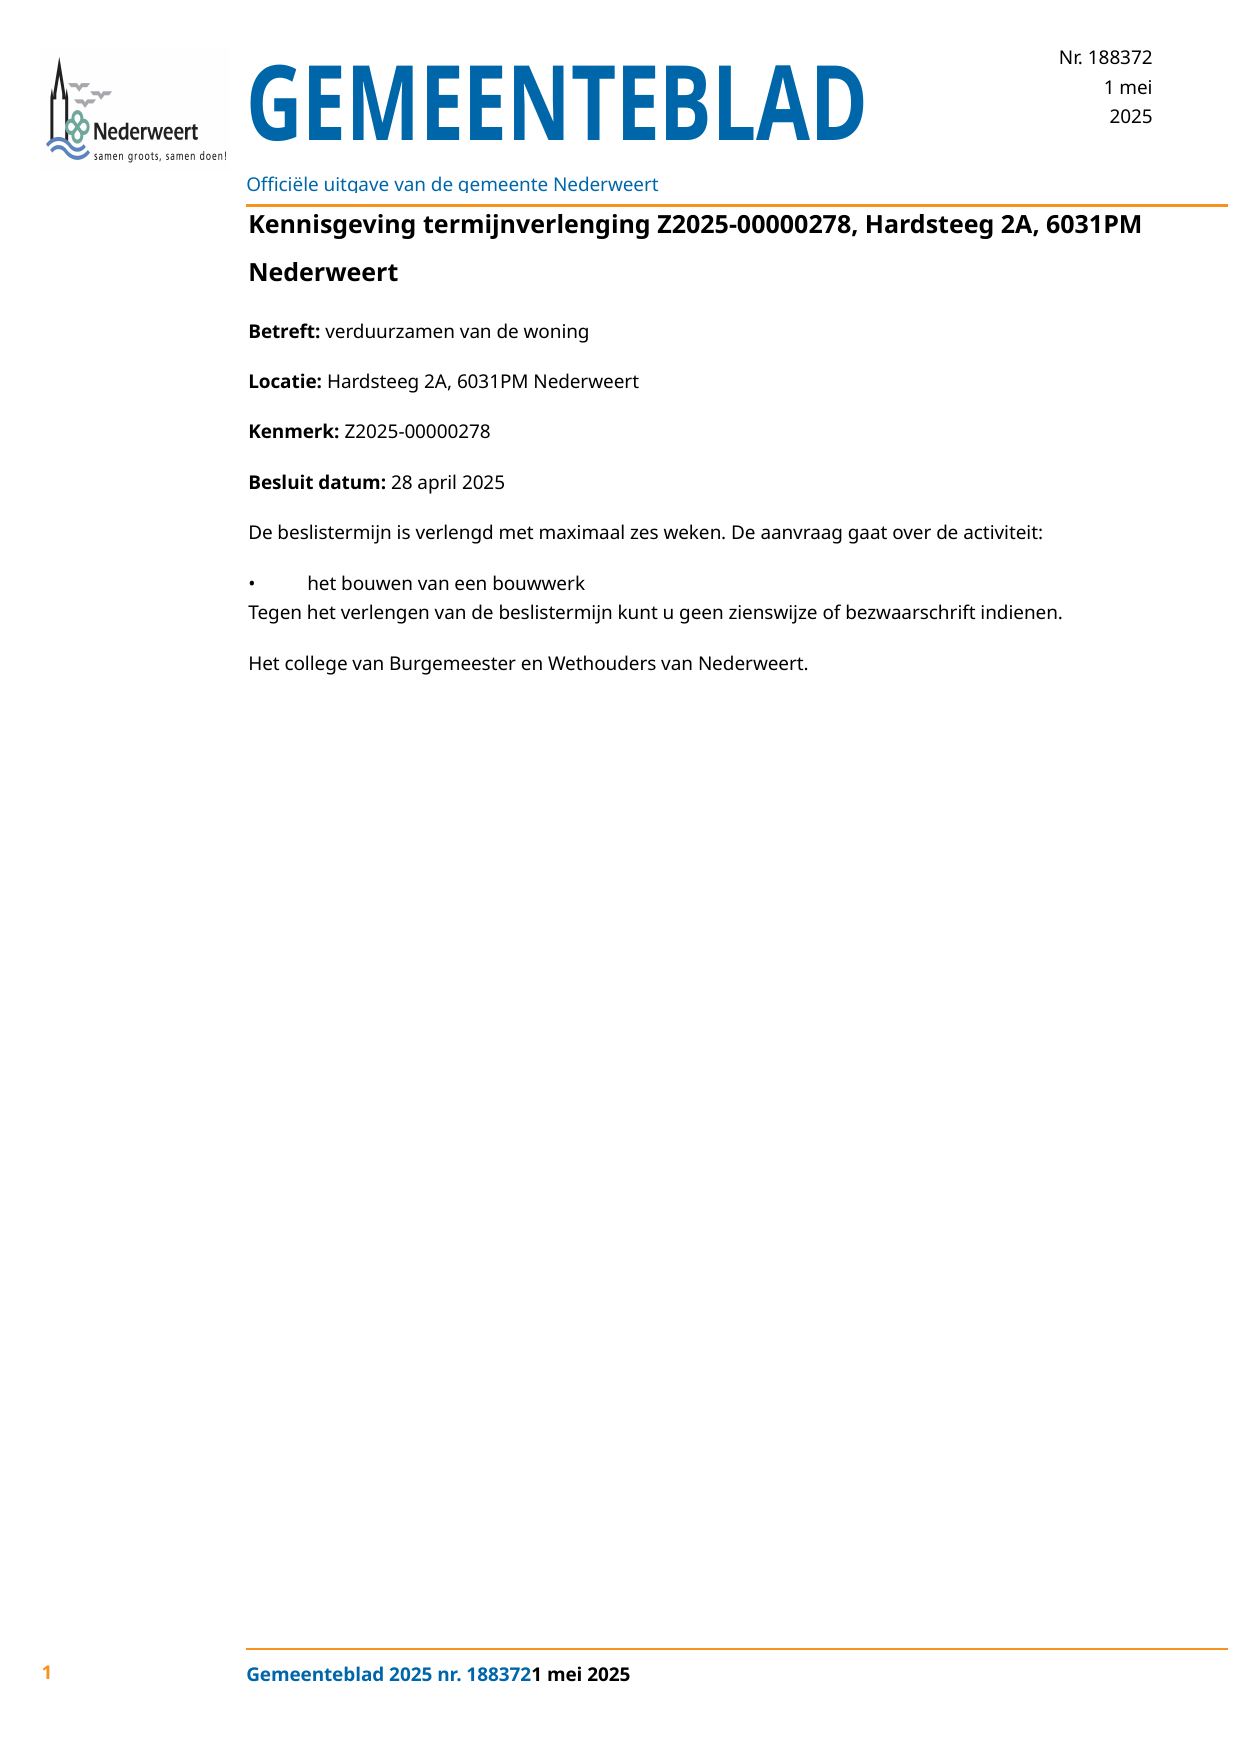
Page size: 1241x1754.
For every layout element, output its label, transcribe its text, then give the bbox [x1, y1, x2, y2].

list het bouwen van een bouwwerk [248, 570, 1152, 596]
text Tegen het verlengen van de beslistermijn kunt u geen zienswijze of bezwaarschrift indienen. [248, 599, 1152, 625]
text Het college van Burgemeester en Wethouders van Nederweert. [248, 650, 1152, 676]
picture [41, 47, 231, 172]
text Besluit datum: 28 april 2025 [248, 469, 1152, 495]
text Betreft: verduurzamen van de woning [248, 318, 1152, 344]
text Kenmerk: Z2025-00000278 [248, 419, 1152, 444]
text Locatie: Hardsteeg 2A, 6031PM Nederweert [248, 368, 1152, 394]
text De beslistermijn is verlengd met maximaal zes weken. De aanvraag gaat over de activiteit: [248, 519, 1152, 545]
text Kennisgeving termijnverlenging Z2025-00000278, Hardsteeg 2A, 6031PM Nederweert [248, 207, 1152, 288]
